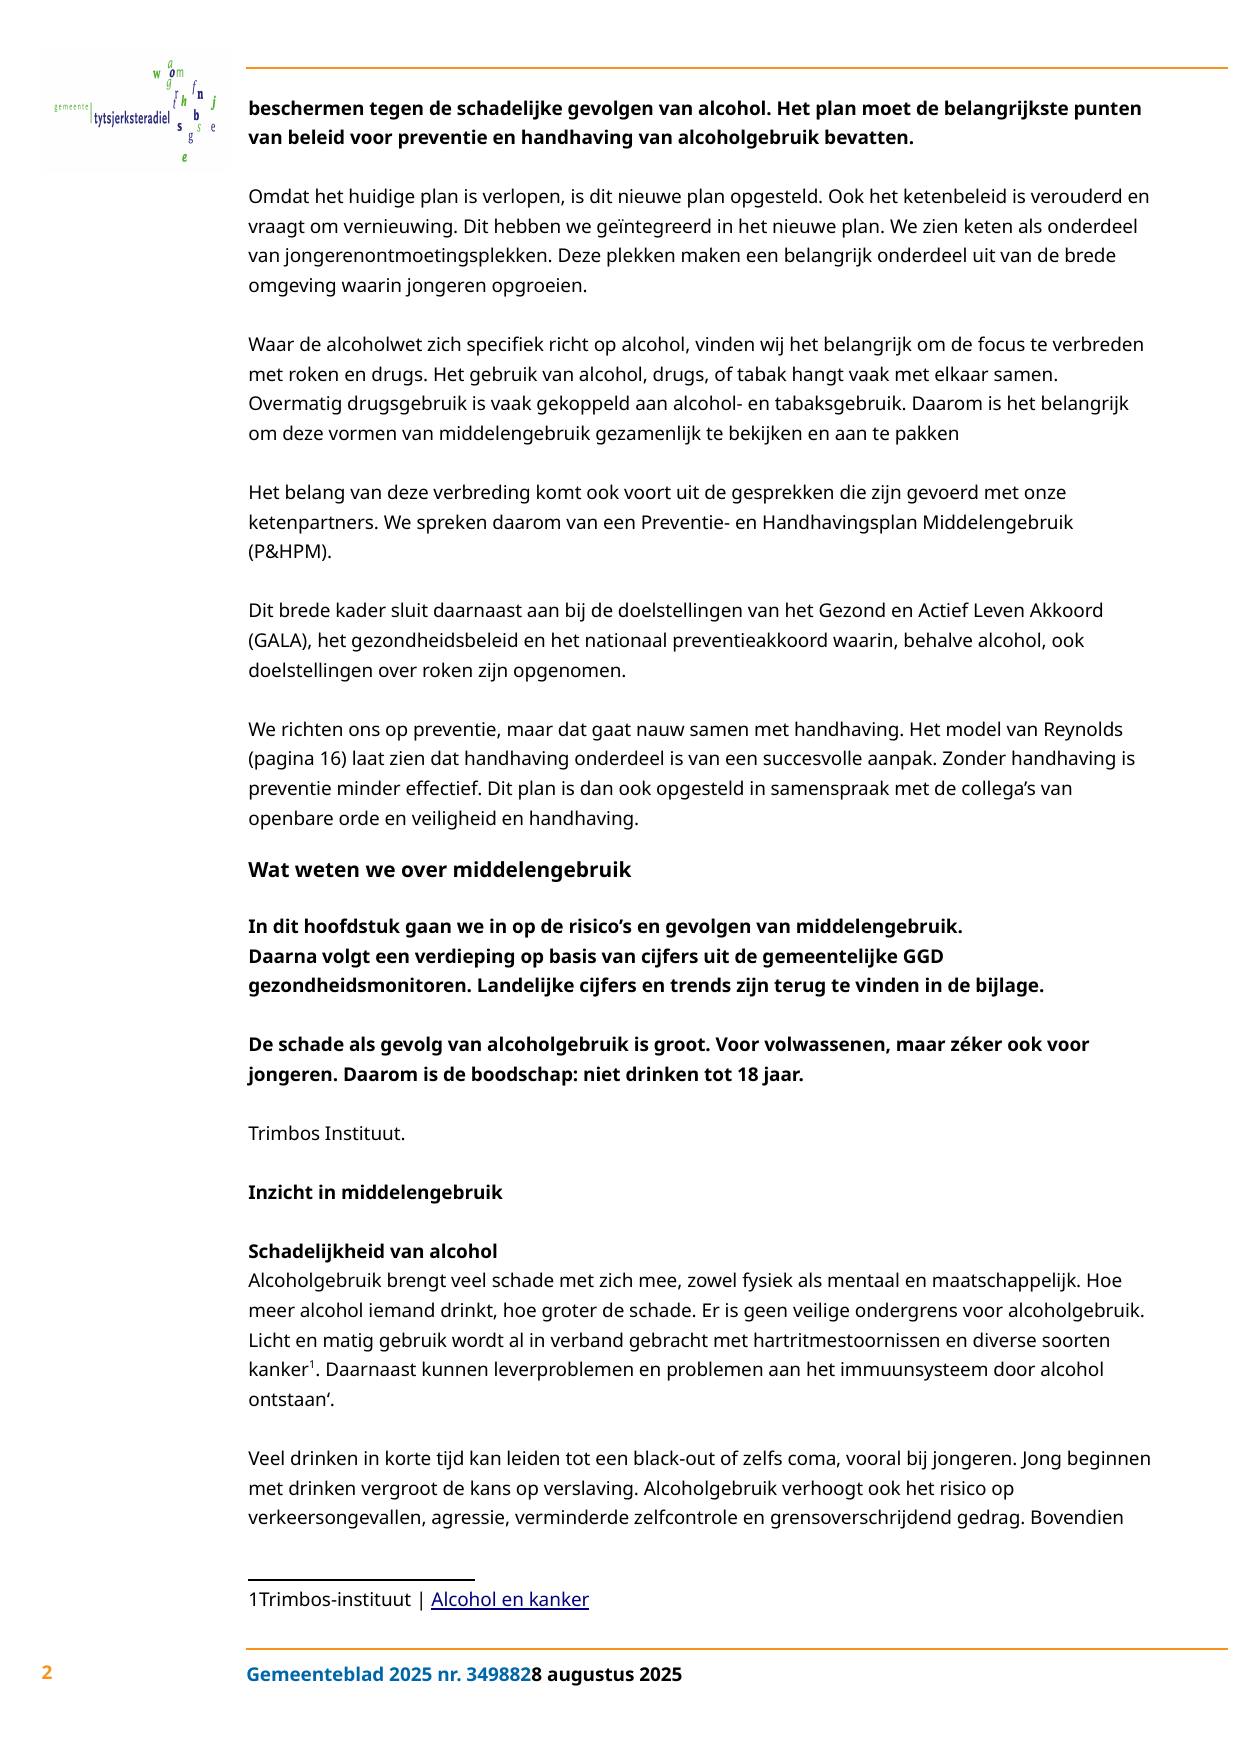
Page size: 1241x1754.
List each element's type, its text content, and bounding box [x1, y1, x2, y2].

text Alcoholgebruik brengt veel schade met zich mee, zowel fysiek als mentaal en maatschappelijk. Hoe meer alcohol iemand drinkt, hoe groter de schade. Er is geen veilige ondergrens voor alcoholgebruik. Licht en matig gebruik wordt al in verband gebracht met hartritmestoornissen en diverse soorten kanker. Daarnaast kunnen leverproblemen en problemen aan het immuunsysteem door alcohol ontstaan‘. [248, 1268, 1152, 1412]
text Inzicht in middelengebruik [248, 1179, 1152, 1205]
table_header De schade als gevolg van alcoholgebruik is groot. Voor volwassenen, maar zéker ook voor jongeren. Daarom is de boodschap: niet drinken tot 18 jaar. Trimbos Instituut. [248, 1032, 1152, 1146]
picture [41, 47, 231, 172]
text Dit brede kader sluit daarnaast aan bij de doelstellingen van het Gezond en Actief Leven Akkoord (GALA), het gezondheidsbeleid en het nationaal preventieakkoord waarin, behalve alcohol, ook doelstellingen over roken zijn opgenomen. [248, 598, 1152, 683]
text Het belang van deze verbreding komt ook voort uit de gesprekken die zijn gevoerd met onze ketenpartners. We spreken daarom van een Preventie- en Handhavingsplan Middelengebruik (P&HPM). [248, 479, 1152, 564]
text Waar de alcoholwet zich specifiek richt op alcohol, vinden wij het belangrijk om de focus te verbreden met roken en drugs. Het gebruik van alcohol, drugs, of tabak hangt vaak met elkaar samen. Overmatig drugsgebruik is vaak gekoppeld aan alcohol- en tabaksgebruik. Daarom is het belangrijk om deze vormen van middelengebruik gezamenlijk te bekijken en aan te pakken [248, 331, 1152, 446]
text Wat weten we over middelengebruik [248, 855, 1152, 884]
text In dit hoofdstuk gaan we in op de risico’s en gevolgen van middelengebruik. [248, 913, 1152, 939]
text Omdat het huidige plan is verlopen, is dit nieuwe plan opgesteld. Ook het ketenbeleid is verouderd en vraagt om vernieuwing. Dit hebben we geïntegreerd in het nieuwe plan. We zien keten als onderdeel van jongerenontmoetingsplekken. Deze plekken maken een belangrijk onderdeel uit van de brede omgeving waarin jongeren opgroeien. [248, 183, 1152, 298]
text Schadelijkheid van alcohol [248, 1238, 1152, 1264]
text Veel drinken in korte tijd kan leiden tot een black-out of zelfs coma, vooral bij jongeren. Jong beginnen met drinken vergroot de kans op verslaving. Alcoholgebruik verhoogt ook het risico op verkeersongevallen, agressie, verminderde zelfcontrole en grensoverschrijdend gedrag. Bovendien [248, 1445, 1152, 1530]
text We richten ons op preventie, maar dat gaat nauw samen met handhaving. Het model van Reynolds (pagina 16) laat zien dat handhaving onderdeel is van een succesvolle aanpak. Zonder handhaving is preventie minder effectief. Dit plan is dan ook opgesteld in samenspraak met de collega’s van openbare orde en veiligheid en handhaving. [248, 716, 1152, 831]
text Daarna volgt een verdieping op basis van cijfers uit de gemeentelijke GGD gezondheidsmonitoren. Landelijke cijfers en trends zijn terug te vinden in de bijlage. [248, 943, 1152, 998]
text beschermen tegen de schadelijke gevolgen van alcohol. Het plan moet de belangrijkste punten van beleid voor preventie en handhaving van alcoholgebruik bevatten. [248, 95, 1152, 150]
text Trimbos-instituut | Alcohol en kanker [248, 1586, 1152, 1612]
